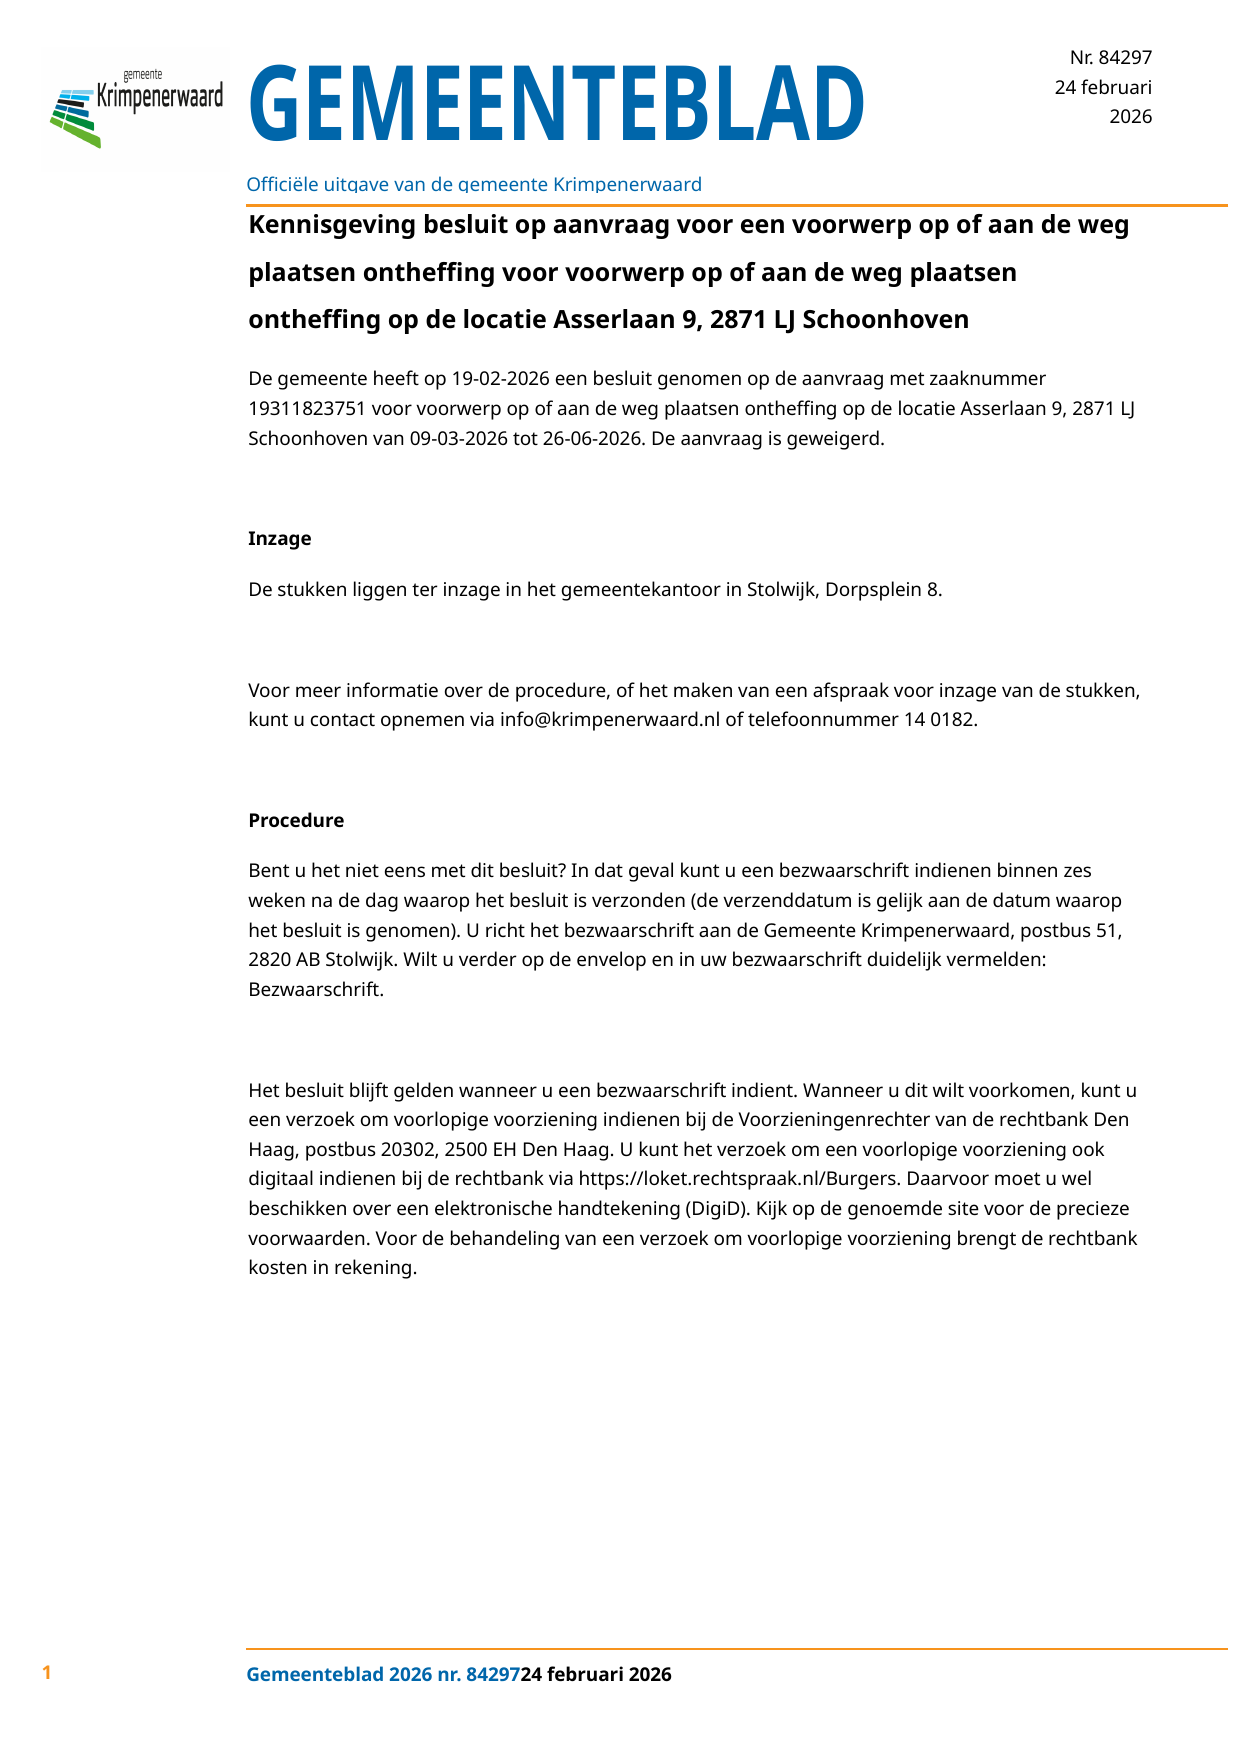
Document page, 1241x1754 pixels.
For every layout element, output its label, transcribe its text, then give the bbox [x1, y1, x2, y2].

text Voor meer informatie over de procedure, of het maken van een afspraak voor inzage van de stukken, kunt u contact opnemen via info@krimpenerwaard.nl of telefoonnummer 14 0182. [248, 677, 1152, 732]
text Procedure [248, 807, 1152, 833]
text Kennisgeving besluit op aanvraag voor een voorwerp op of aan de weg plaatsen ontheffing voor voorwerp op of aan de weg plaatsen ontheffing op de locatie Asserlaan 9, 2871 LJ Schoonhoven [248, 207, 1152, 336]
text Bent u het niet eens met dit besluit? In dat geval kunt u een bezwaarschrift indienen binnen zes weken na de dag waarop het besluit is verzonden (de verzenddatum is gelijk aan de datum waarop het besluit is genomen). U richt het bezwaarschrift aan de Gemeente Krimpenerwaard, postbus 51, 2820 AB Stolwijk. Wilt u verder op de envelop en in uw bezwaarschrift duidelijk vermelden: Bezwaarschrift. [248, 858, 1152, 1002]
text De stukken liggen ter inzage in het gemeentekantoor in Stolwijk, Dorpsplein 8. [248, 576, 1152, 602]
text De gemeente heeft op 19-02-2026 een besluit genomen op de aanvraag met zaaknummer 19311823751 voor voorwerp op of aan de weg plaatsen ontheffing op de locatie Asserlaan 9, 2871 LJ Schoonhoven van 09-03-2026 tot 26-06-2026. De aanvraag is geweigerd. [248, 366, 1152, 450]
text Inzage [248, 526, 1152, 551]
picture [41, 47, 231, 172]
text Het besluit blijft gelden wanneer u een bezwaarschrift indient. Wanneer u dit wilt voorkomen, kunt u een verzoek om voorlopige voorziening indienen bij de Voorzieningenrechter van de rechtbank Den Haag, postbus 20302, 2500 EH Den Haag. U kunt het verzoek om een voorlopige voorziening ook digitaal indienen bij de rechtbank via https://loket.rechtspraak.nl/Burgers. Daarvoor moet u wel beschikken over een elektronische handtekening (DigiD). Kijk op de genoemde site voor de precieze voorwaarden. Voor de behandeling van een verzoek om voorlopige voorziening brengt de rechtbank kosten in rekening. [248, 1077, 1152, 1280]
